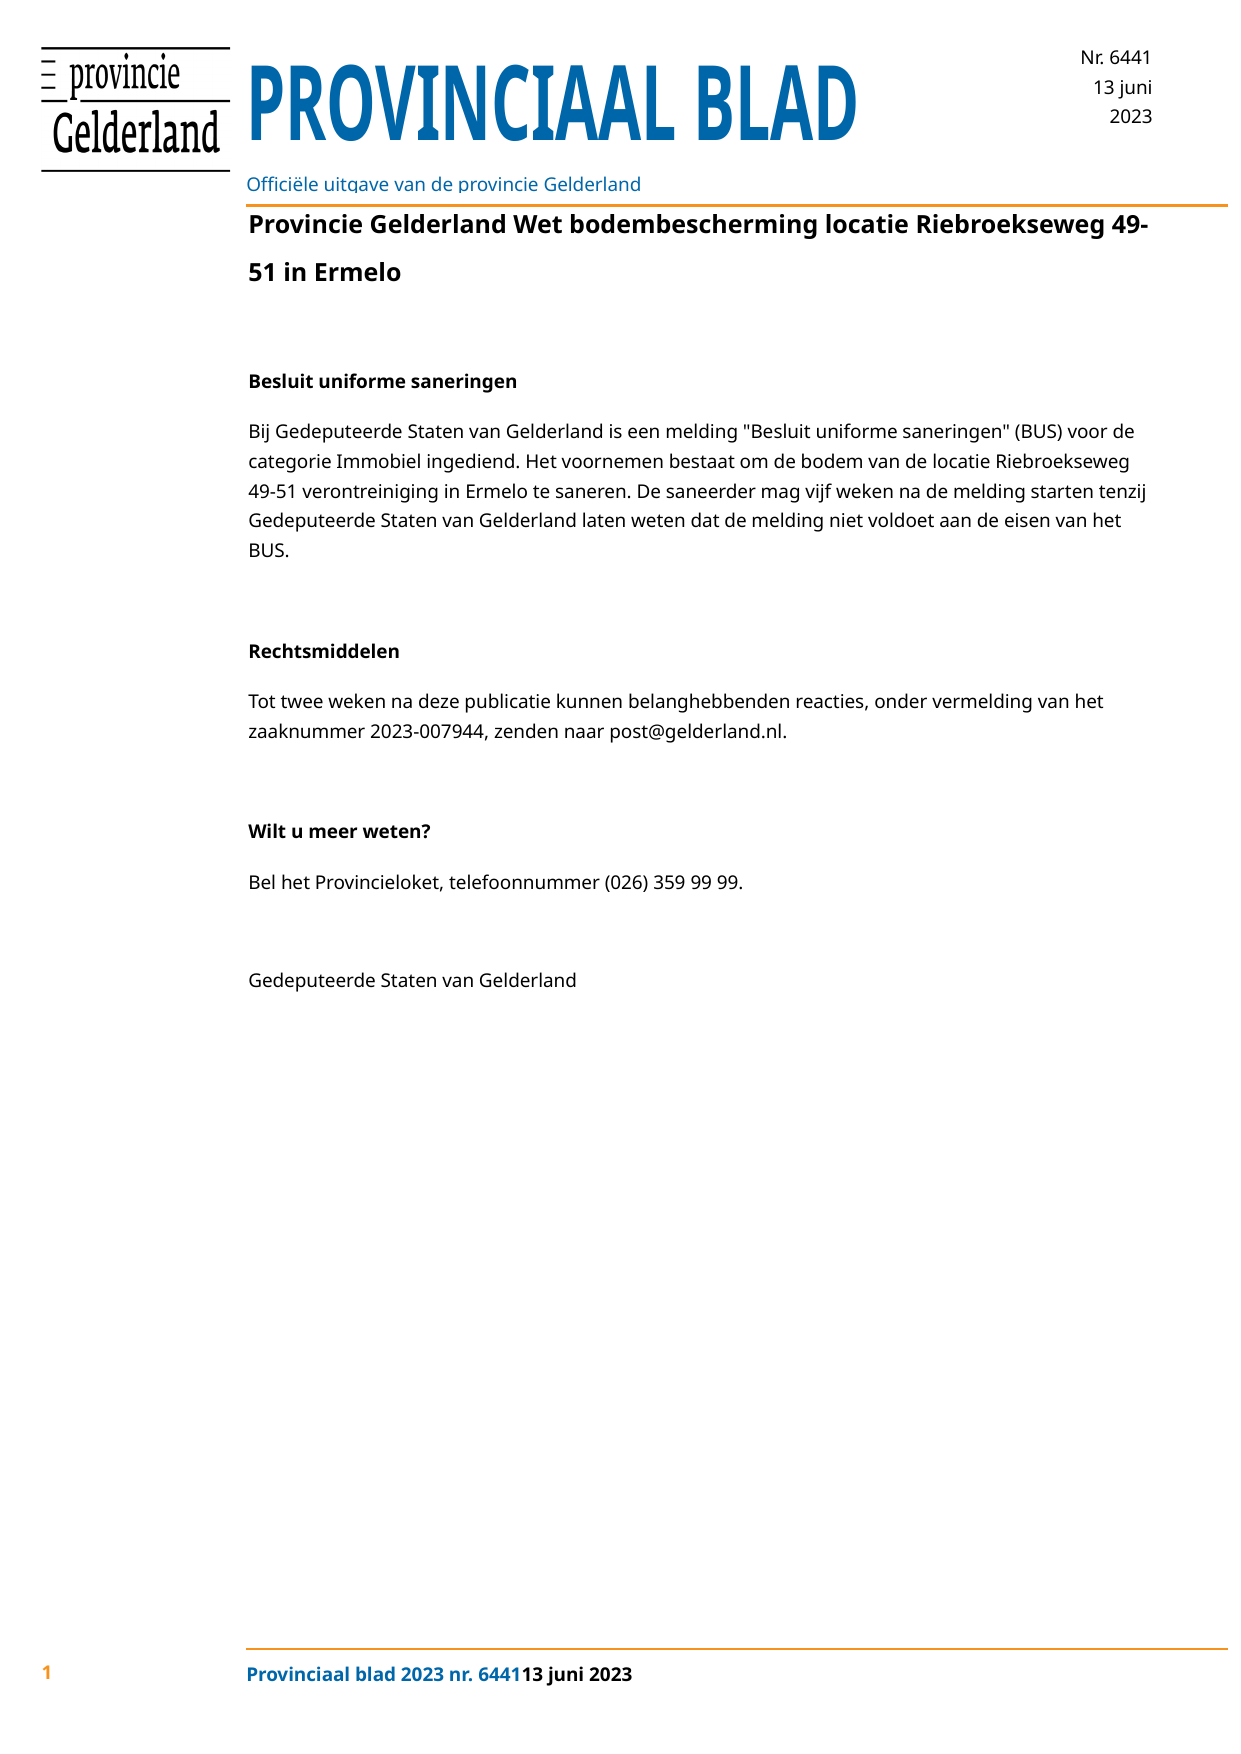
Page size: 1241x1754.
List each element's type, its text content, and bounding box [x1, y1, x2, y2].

text Gedeputeerde Staten van Gelderland [248, 967, 1152, 993]
text Bel het Provincieloket, telefoonnummer (026) 359 99 99. [248, 869, 1152, 895]
text Provincie Gelderland Wet bodembescherming locatie Riebroekseweg 49-51 in Ermelo [248, 207, 1152, 288]
picture [41, 47, 231, 172]
text Rechtsmiddelen [248, 638, 1152, 664]
text Wilt u meer weten? [248, 819, 1152, 844]
text Bij Gedeputeerde Staten van Gelderland is een melding "Besluit uniforme saneringen" (BUS) voor de categorie Immobiel ingediend. Het voornemen bestaat om de bodem van de locatie Riebroekseweg 49-51 verontreiniging in Ermelo te saneren. De saneerder mag vijf weken na de melding starten tenzij Gedeputeerde Staten van Gelderland laten weten dat de melding niet voldoet aan de eisen van het BUS. [248, 419, 1152, 563]
text Besluit uniforme saneringen [248, 368, 1152, 394]
text Tot twee weken na deze publicatie kunnen belanghebbenden reacties, onder vermelding van het zaaknummer 2023-007944, zenden naar post@gelderland.nl. [248, 688, 1152, 744]
